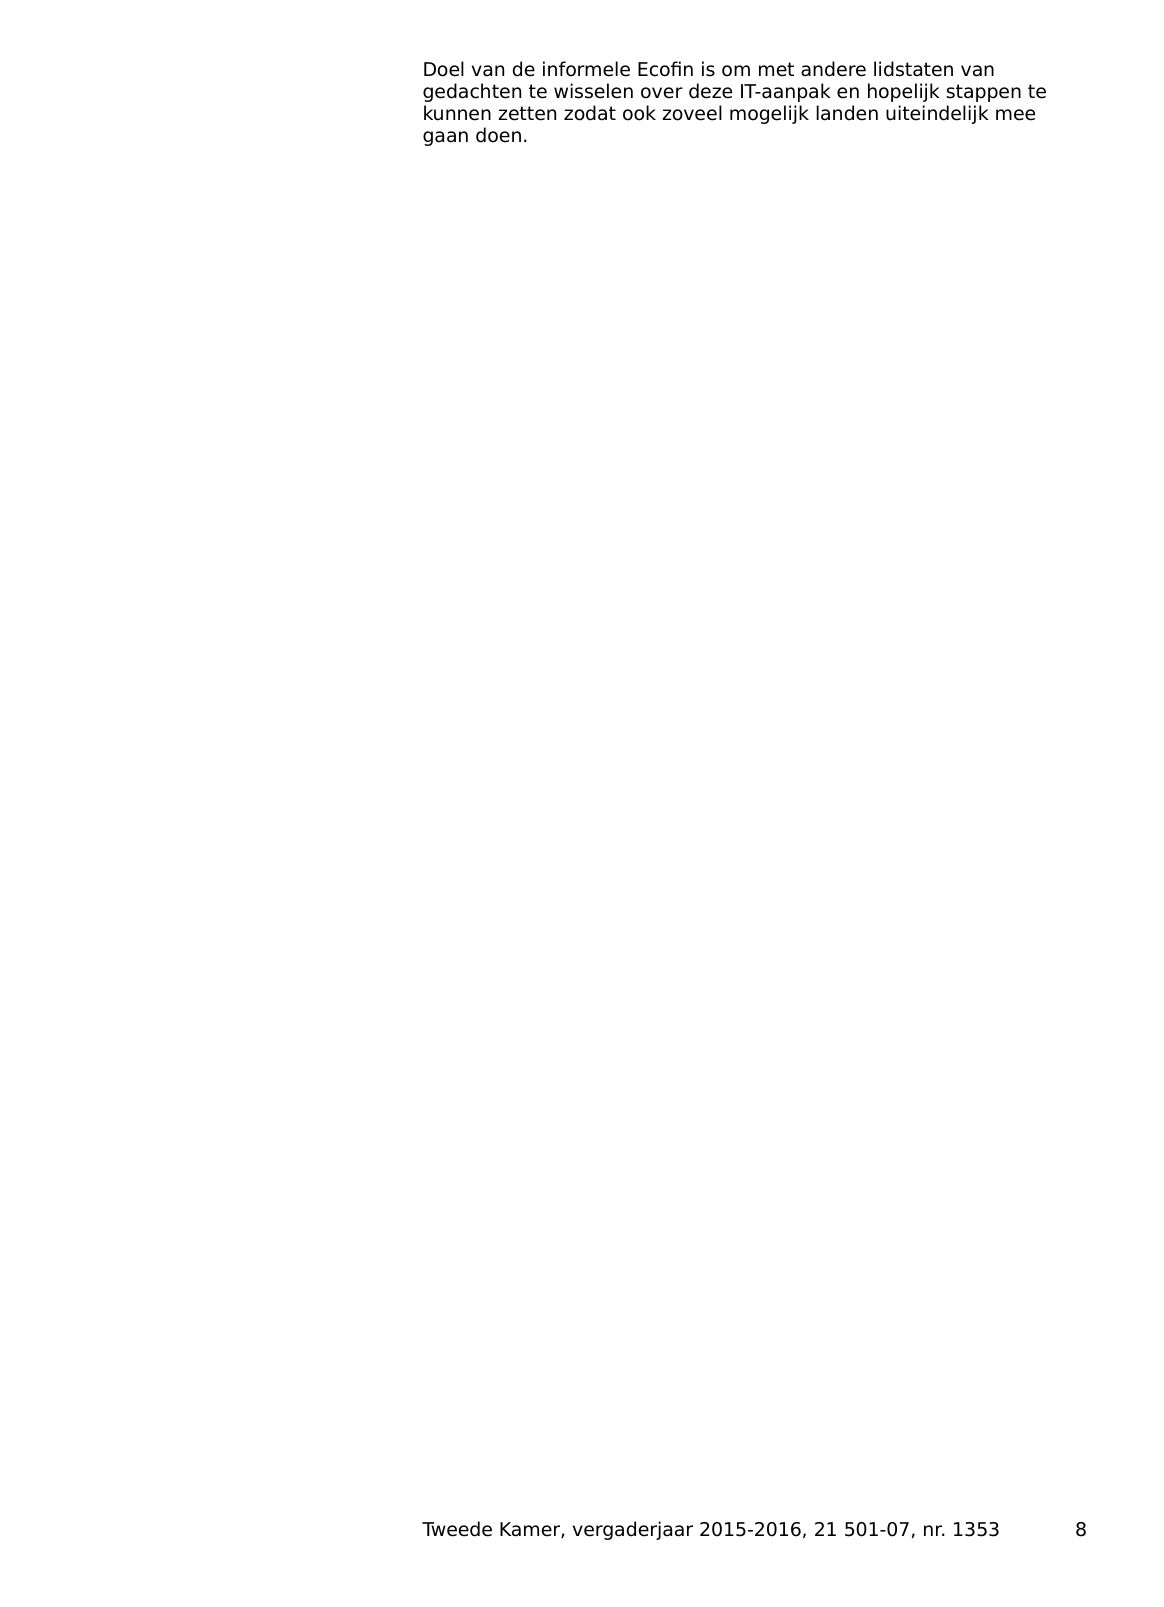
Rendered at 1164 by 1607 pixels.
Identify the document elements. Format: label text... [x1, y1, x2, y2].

text Doel van de informele Ecofin is om met andere lidstaten van gedachten te wisselen over deze IT-aanpak en hopelijk stappen te kunnen zetten zodat ook zoveel mogelijk landen uiteindelijk mee gaan doen. [422, 59, 1087, 147]
